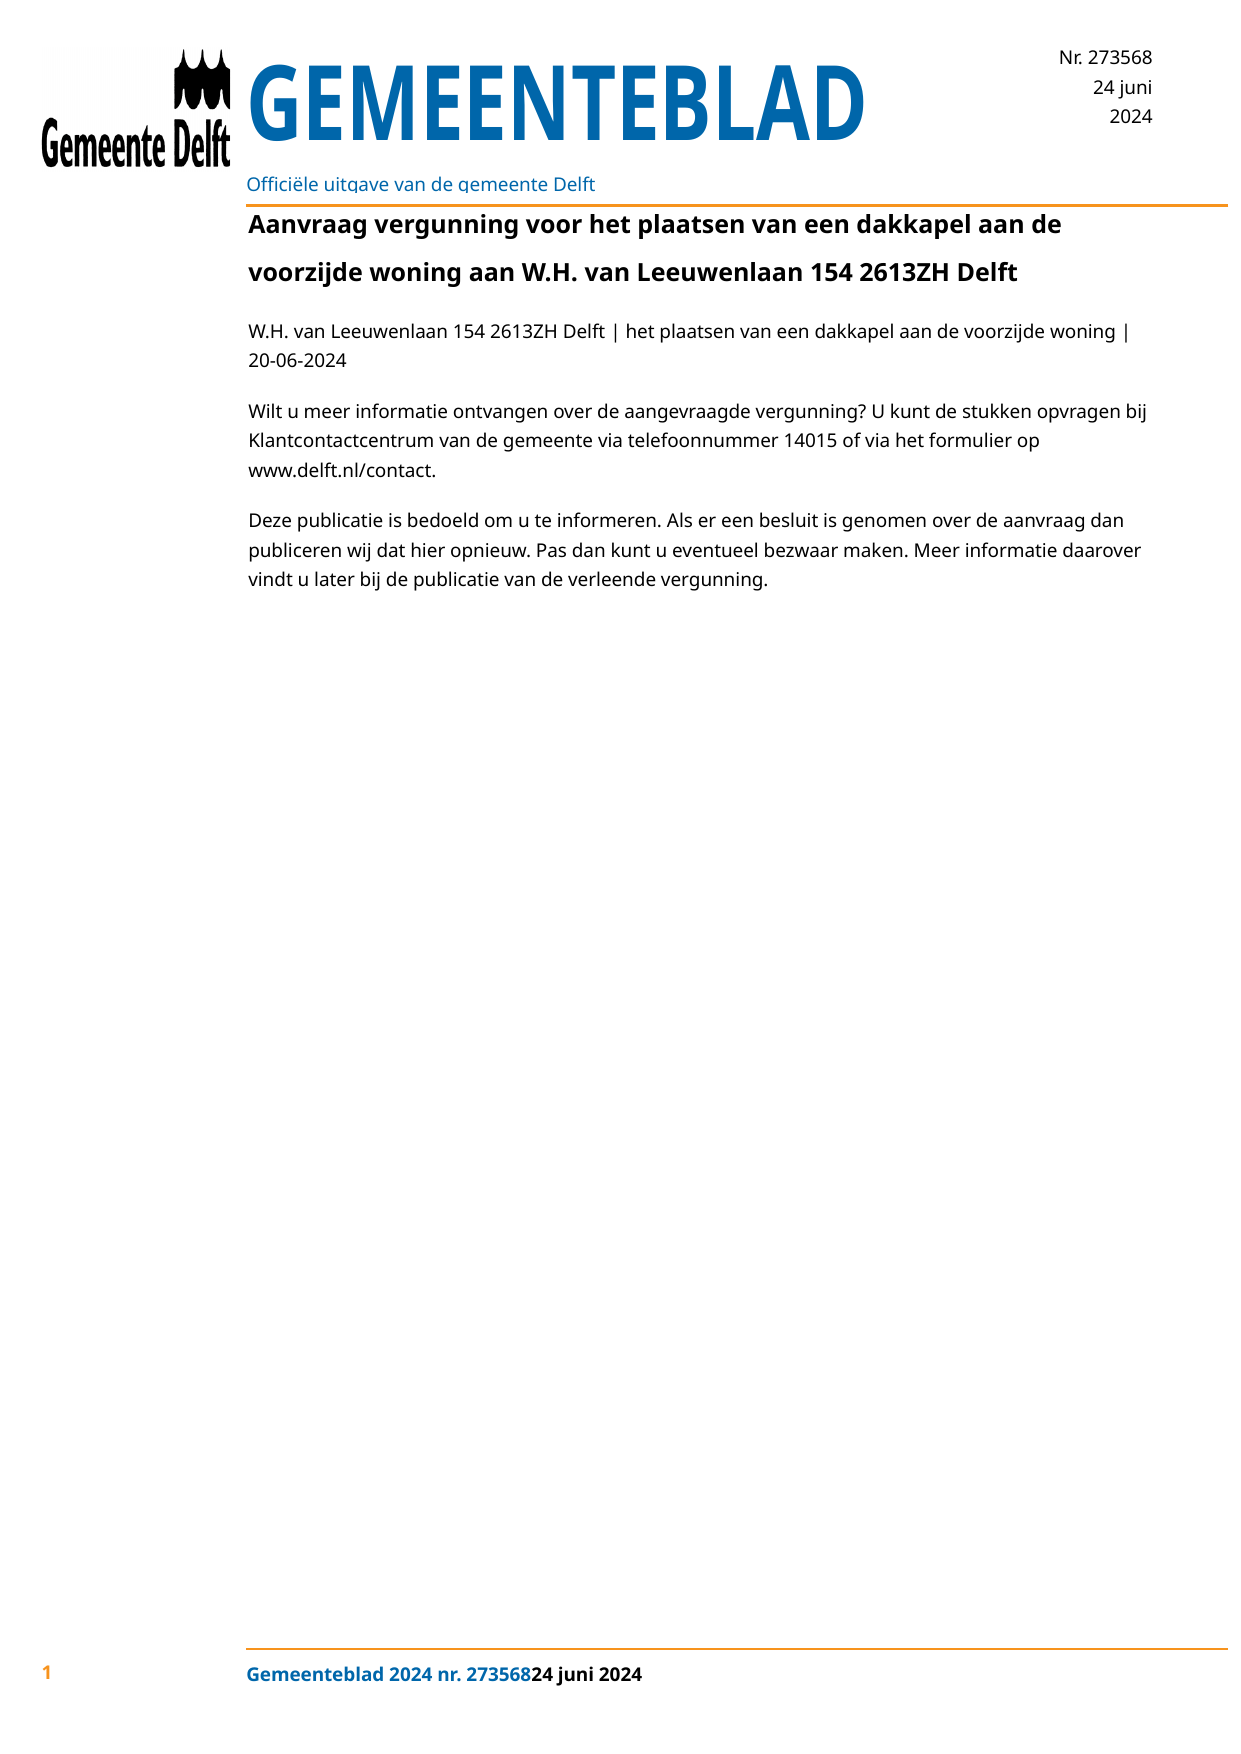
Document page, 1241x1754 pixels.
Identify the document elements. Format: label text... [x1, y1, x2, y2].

text Wilt u meer informatie ontvangen over de aangevraagde vergunning? U kunt de stukken opvragen bij Klantcontactcentrum van de gemeente via telefoonnummer 14015 of via het formulier op www.delft.nl/contact. [248, 398, 1152, 483]
picture [41, 47, 231, 172]
text Aanvraag vergunning voor het plaatsen van een dakkapel aan de voorzijde woning aan W.H. van Leeuwenlaan 154 2613ZH Delft [248, 207, 1152, 288]
text W.H. van Leeuwenlaan 154 2613ZH Delft | het plaatsen van een dakkapel aan de voorzijde woning | 20-06-2024 [248, 318, 1152, 373]
text Deze publicatie is bedoeld om u te informeren. Als er een besluit is genomen over de aanvraag dan publiceren wij dat hier opnieuw. Pas dan kunt u eventueel bezwaar maken. Meer informatie daarover vindt u later bij de publicatie van de verleende vergunning. [248, 507, 1152, 592]
